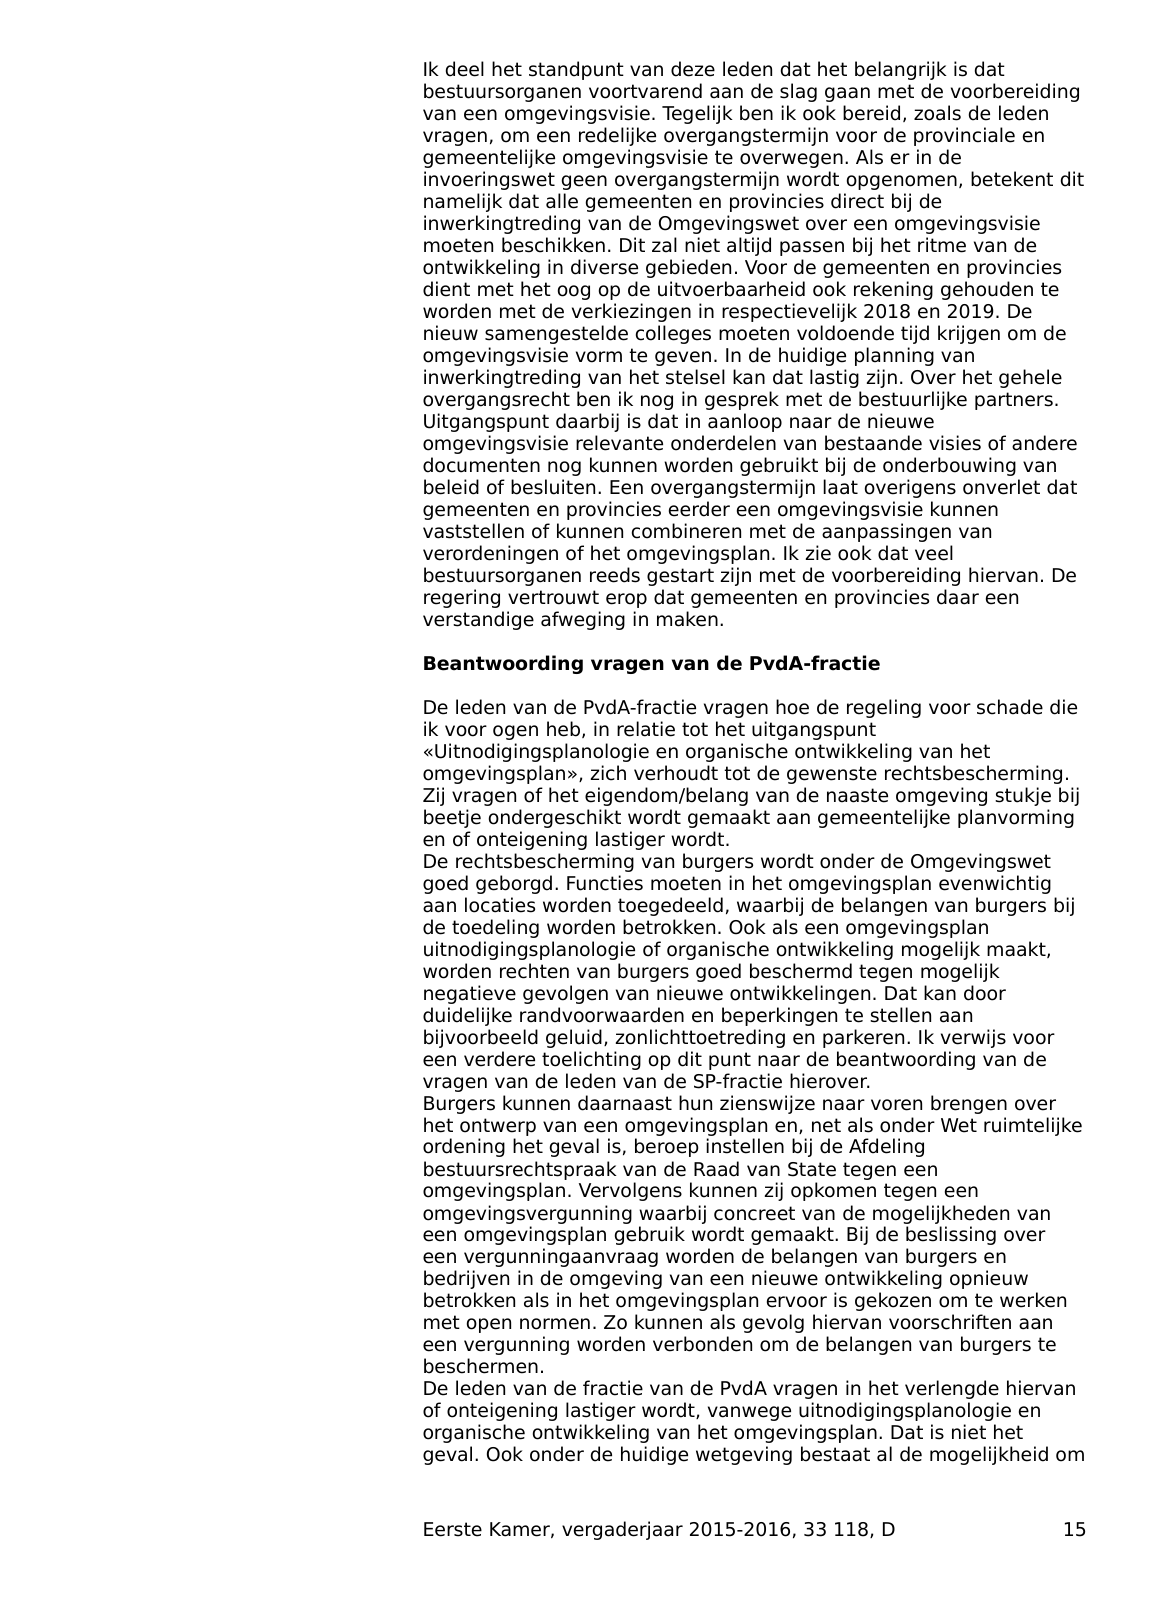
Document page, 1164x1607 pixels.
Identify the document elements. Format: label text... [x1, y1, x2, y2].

text Burgers kunnen daarnaast hun zienswijze naar voren brengen over het ontwerp van een omgevingsplan en, net als onder Wet ruimtelijke ordening het geval is, beroep instellen bij de Afdeling bestuursrechtspraak van de Raad van State tegen een omgevingsplan. Vervolgens kunnen zij opkomen tegen een omgevingsvergunning waarbij concreet van de mogelijkheden van een omgevingsplan gebruik wordt gemaakt. Bij de beslissing over een vergunningaanvraag worden de belangen van burgers en bedrijven in de omgeving van een nieuwe ontwikkeling opnieuw betrokken als in het omgevingsplan ervoor is gekozen om te werken met open normen. Zo kunnen als gevolg hiervan voorschriften aan een vergunning worden verbonden om de belangen van burgers te beschermen. [422, 1092, 1087, 1378]
subtitle Beantwoording vragen van de PvdA-fractie [422, 653, 1087, 675]
text De leden van de PvdA-fractie vragen hoe de regeling voor schade die ik voor ogen heb, in relatie tot het uitgangspunt «Uitnodigingsplanologie en organische ontwikkeling van het omgevingsplan», zich verhoudt tot de gewenste rechtsbescherming. Zij vragen of het eigendom/belang van de naaste omgeving stukje bij beetje ondergeschikt wordt gemaakt aan gemeentelijke planvorming en of onteigening lastiger wordt. [422, 697, 1087, 851]
text De leden van de fractie van de PvdA vragen in het verlengde hiervan of onteigening lastiger wordt, vanwege uitnodigingsplanologie en organische ontwikkeling van het omgevingsplan. Dat is niet het geval. Ook onder de huidige wetgeving bestaat al de mogelijkheid om [422, 1378, 1087, 1466]
text Ik deel het standpunt van deze leden dat het belangrijk is dat bestuursorganen voortvarend aan de slag gaan met de voorbereiding van een omgevingsvisie. Tegelijk ben ik ook bereid, zoals de leden vragen, om een redelijke overgangstermijn voor de provinciale en gemeentelijke omgevingsvisie te overwegen. Als er in de invoeringswet geen overgangstermijn wordt opgenomen, betekent dit namelijk dat alle gemeenten en provincies direct bij de inwerkingtreding van de Omgevingswet over een omgevingsvisie moeten beschikken. Dit zal niet altijd passen bij het ritme van de ontwikkeling in diverse gebieden. Voor de gemeenten en provincies dient met het oog op de uitvoerbaarheid ook rekening gehouden te worden met de verkiezingen in respectievelijk 2018 en 2019. De nieuw samengestelde colleges moeten voldoende tijd krijgen om de omgevingsvisie vorm te geven. In de huidige planning van inwerkingtreding van het stelsel kan dat lastig zijn. Over het gehele overgangsrecht ben ik nog in gesprek met de bestuurlijke partners. Uitgangspunt daarbij is dat in aanloop naar de nieuwe omgevingsvisie relevante onderdelen van bestaande visies of andere documenten nog kunnen worden gebruikt bij de onderbouwing van beleid of besluiten. Een overgangstermijn laat overigens onverlet dat gemeenten en provincies eerder een omgevingsvisie kunnen vaststellen of kunnen combineren met de aanpassingen van verordeningen of het omgevingsplan. Ik zie ook dat veel bestuursorganen reeds gestart zijn met de voorbereiding hiervan. De regering vertrouwt erop dat gemeenten en provincies daar een verstandige afweging in maken. [422, 59, 1087, 631]
text De rechtsbescherming van burgers wordt onder de Omgevingswet goed geborgd. Functies moeten in het omgevingsplan evenwichtig aan locaties worden toegedeeld, waarbij de belangen van burgers bij de toedeling worden betrokken. Ook als een omgevingsplan uitnodigingsplanologie of organische ontwikkeling mogelijk maakt, worden rechten van burgers goed beschermd tegen mogelijk negatieve gevolgen van nieuwe ontwikkelingen. Dat kan door duidelijke randvoorwaarden en beperkingen te stellen aan bijvoorbeeld geluid, zonlichttoetreding en parkeren. Ik verwijs voor een verdere toelichting op dit punt naar de beantwoording van de vragen van de leden van de SP-fractie hierover. [422, 851, 1087, 1092]
